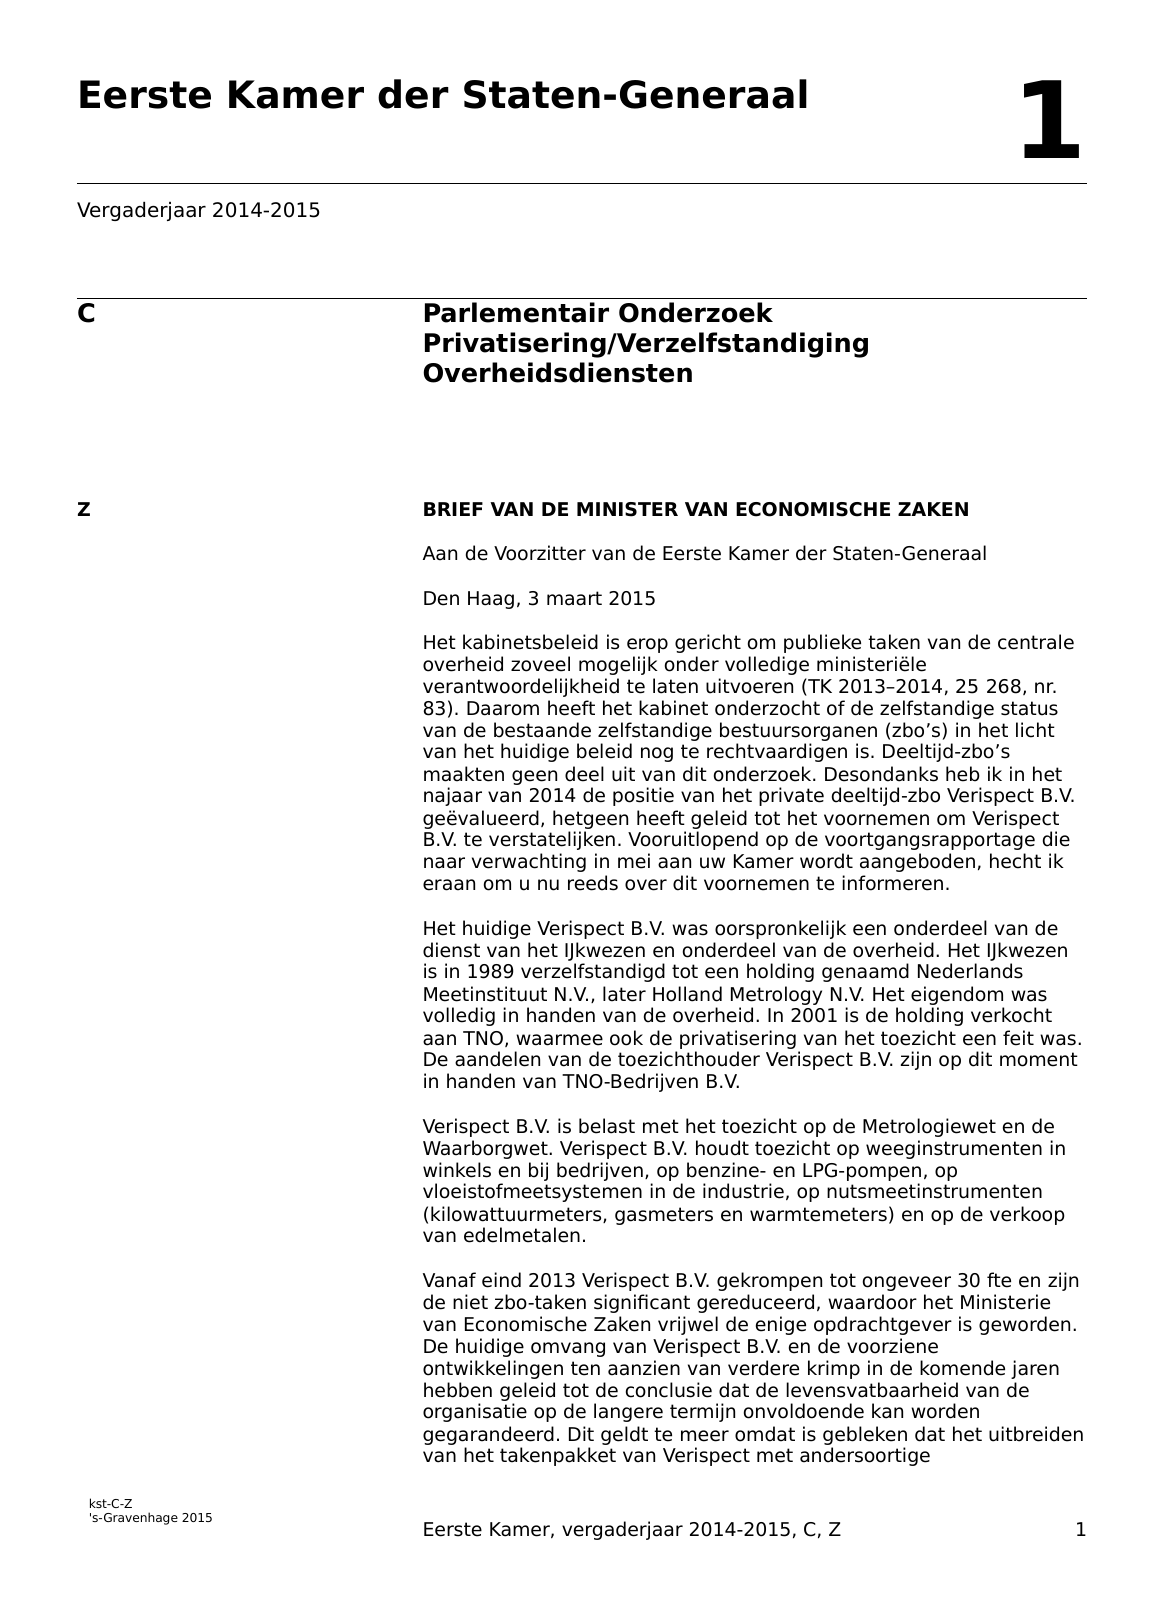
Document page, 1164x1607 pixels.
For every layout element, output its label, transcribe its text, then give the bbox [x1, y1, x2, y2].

text Het kabinetsbeleid is erop gericht om publieke taken van de centrale overheid zoveel mogelijk onder volledige ministeriële verantwoordelijkheid te laten uitvoeren (TK 2013–2014, 25 268, nr. 83). Daarom heeft het kabinet onderzocht of de zelfstandige status van de bestaande zelfstandige bestuursorganen (zbo’s) in het licht van het huidige beleid nog te rechtvaardigen is. Deeltijd-zbo’s maakten geen deel uit van dit onderzoek. Desondanks heb ik in het najaar van 2014 de positie van het private deeltijd-zbo Verispect B.V. geëvalueerd, hetgeen heeft geleid tot het voornemen om Verispect B.V. te verstatelijken. Vooruitlopend op de voortgangsrapportage die naar verwachting in mei aan uw Kamer wordt aangeboden, hecht ik eraan om u nu reeds over dit voornemen te informeren. [422, 632, 1087, 895]
text Vanaf eind 2013 Verispect B.V. gekrompen tot ongeveer 30 fte en zijn de niet zbo-taken significant gereduceerd, waardoor het Ministerie van Economische Zaken vrijwel de enige opdrachtgever is geworden. De huidige omvang van Verispect B.V. en de voorziene ontwikkelingen ten aanzien van verdere krimp in de komende jaren hebben geleid tot de conclusie dat de levensvatbaarheid van de organisatie op de langere termijn onvoldoende kan worden gegarandeerd. Dit geldt te meer omdat is gebleken dat het uitbreiden van het takenpakket van Verispect met andersoortige [422, 1269, 1087, 1467]
text Het huidige Verispect B.V. was oorspronkelijk een onderdeel van de dienst van het IJkwezen en onderdeel van de overheid. Het IJkwezen is in 1989 verzelfstandigd tot een holding genaamd Nederlands Meetinstituut N.V., later Holland Metrology N.V. Het eigendom was volledig in handen van de overheid. In 2001 is de holding verkocht aan TNO, waarmee ook de privatisering van het toezicht een feit was. De aandelen van de toezichthouder Verispect B.V. zijn op dit moment in handen van TNO-Bedrijven B.V. [422, 917, 1087, 1093]
text 's-Gravenhage 2015 [88, 1511, 323, 1525]
text Den Haag, 3 maart 2015 [422, 587, 1087, 609]
text kst-C-Z [88, 1497, 323, 1511]
table_header 1 [886, 59, 1087, 183]
table_cell Vergaderjaar 2014-2015 [77, 184, 1087, 298]
text Aan de Voorzitter van de Eerste Kamer der Staten-Generaal [422, 543, 1087, 565]
subtitle Z BRIEF VAN DE MINISTER VAN ECONOMISCHE ZAKEN [77, 499, 1087, 521]
table_header Eerste Kamer der Staten-Generaal [77, 59, 886, 183]
subtitle C Parlementair Onderzoek Privatisering/Verzelfstandiging Overheidsdiensten [77, 299, 1087, 388]
text Verispect B.V. is belast met het toezicht op de Metrologiewet en de Waarborgwet. Verispect B.V. houdt toezicht op weeginstrumenten in winkels en bij bedrijven, op benzine- en LPG-pompen, op vloeistofmeetsystemen in de industrie, op nutsmeetinstrumenten (kilowattuurmeters, gasmeters en warmtemeters) en op de verkoop van edelmetalen. [422, 1116, 1087, 1247]
